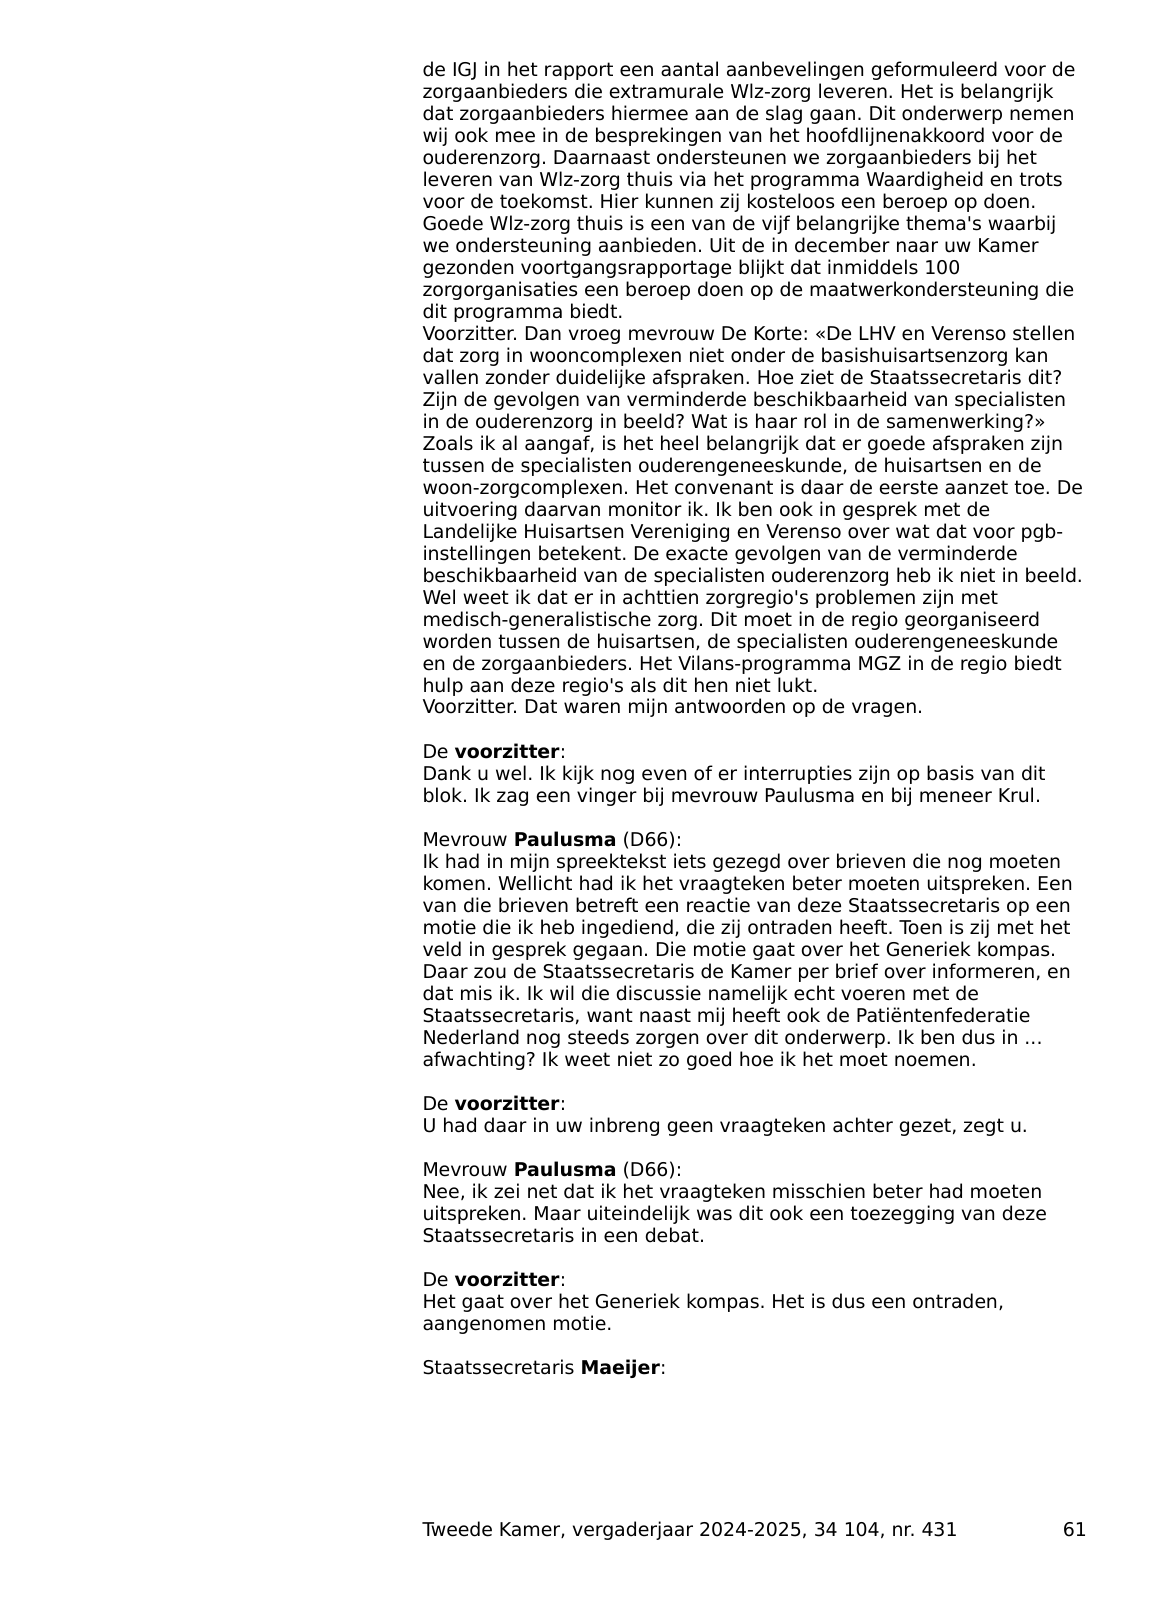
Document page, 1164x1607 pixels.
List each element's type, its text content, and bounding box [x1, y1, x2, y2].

text U had daar in uw inbreng geen vraagteken achter gezet, zegt u. [422, 1115, 1087, 1137]
text Dank u wel. Ik kijk nog even of er interrupties zijn op basis van dit blok. Ik zag een vinger bij mevrouw Paulusma en bij meneer Krul. [422, 763, 1087, 807]
text De voorzitter: [422, 741, 1087, 763]
text Voorzitter. Dan vroeg mevrouw De Korte: «De LHV en Verenso stellen dat zorg in wooncomplexen niet onder de basishuisartsenzorg kan vallen zonder duidelijke afspraken. Hoe ziet de Staatssecretaris dit? Zijn de gevolgen van verminderde beschikbaarheid van specialisten in de ouderenzorg in beeld? Wat is haar rol in de samenwerking?» Zoals ik al aangaf, is het heel belangrijk dat er goede afspraken zijn tussen de specialisten ouderengeneeskunde, de huisartsen en de woon-zorgcomplexen. Het convenant is daar de eerste aanzet toe. De uitvoering daarvan monitor ik. Ik ben ook in gesprek met de Landelijke Huisartsen Vereniging en Verenso over wat dat voor pgb-instellingen betekent. De exacte gevolgen van de verminderde beschikbaarheid van de specialisten ouderenzorg heb ik niet in beeld. Wel weet ik dat er in achttien zorgregio's problemen zijn met medisch-generalistische zorg. Dit moet in de regio georganiseerd worden tussen de huisartsen, de specialisten ouderengeneeskunde en de zorgaanbieders. Het Vilans-programma MGZ in de regio biedt hulp aan deze regio's als dit hen niet lukt. [422, 323, 1087, 696]
text Voorzitter. Dat waren mijn antwoorden op de vragen. [422, 696, 1087, 718]
text De voorzitter: [422, 1269, 1087, 1291]
text de IGJ in het rapport een aantal aanbevelingen geformuleerd voor de zorgaanbieders die extramurale Wlz-zorg leveren. Het is belangrijk dat zorgaanbieders hiermee aan de slag gaan. Dit onderwerp nemen wij ook mee in de besprekingen van het hoofdlijnenakkoord voor de ouderenzorg. Daarnaast ondersteunen we zorgaanbieders bij het leveren van Wlz-zorg thuis via het programma Waardigheid en trots voor de toekomst. Hier kunnen zij kosteloos een beroep op doen. Goede Wlz-zorg thuis is een van de vijf belangrijke thema's waarbij we ondersteuning aanbieden. Uit de in december naar uw Kamer gezonden voortgangsrapportage blijkt dat inmiddels 100 zorgorganisaties een beroep doen op de maatwerkondersteuning die dit programma biedt. [422, 59, 1087, 323]
text Ik had in mijn spreektekst iets gezegd over brieven die nog moeten komen. Wellicht had ik het vraagteken beter moeten uitspreken. Een van die brieven betreft een reactie van deze Staatssecretaris op een motie die ik heb ingediend, die zij ontraden heeft. Toen is zij met het veld in gesprek gegaan. Die motie gaat over het Generiek kompas. Daar zou de Staatssecretaris de Kamer per brief over informeren, en dat mis ik. Ik wil die discussie namelijk echt voeren met de Staatssecretaris, want naast mij heeft ook de Patiëntenfederatie Nederland nog steeds zorgen over dit onderwerp. Ik ben dus in ... afwachting? Ik weet niet zo goed hoe ik het moet noemen. [422, 851, 1087, 1071]
text De voorzitter: [422, 1093, 1087, 1115]
text Nee, ik zei net dat ik het vraagteken misschien beter had moeten uitspreken. Maar uiteindelijk was dit ook een toezegging van deze Staatssecretaris in een debat. [422, 1181, 1087, 1247]
text Mevrouw Paulusma (D66): [422, 829, 1087, 851]
text Staatssecretaris Maeijer: [422, 1357, 1087, 1379]
text Het gaat over het Generiek kompas. Het is dus een ontraden, aangenomen motie. [422, 1291, 1087, 1335]
text Mevrouw Paulusma (D66): [422, 1159, 1087, 1181]
